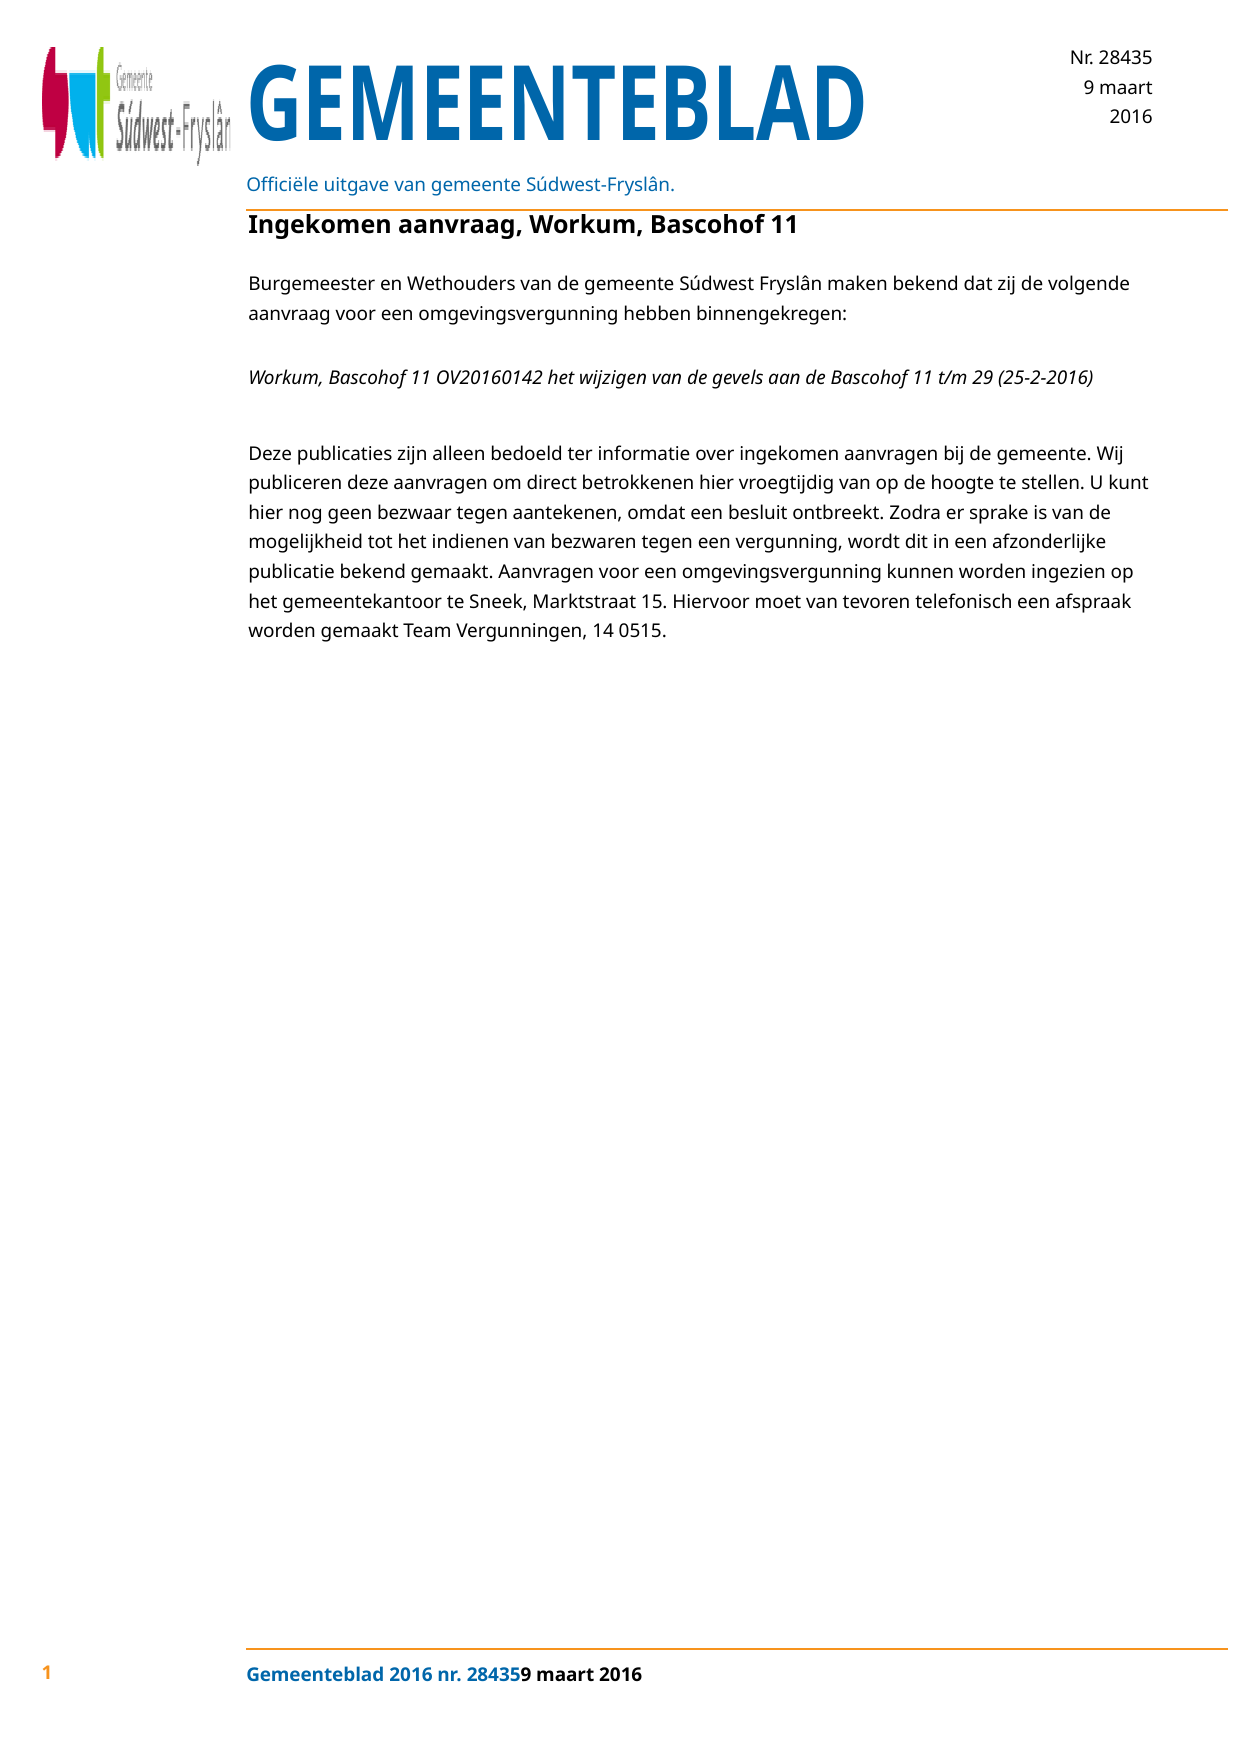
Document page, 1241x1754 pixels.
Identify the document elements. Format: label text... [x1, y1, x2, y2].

text Workum, Bascohof 11 OV20160142 het wijzigen van de gevels aan de Bascohof 11 t/m 29 (25-2-2016) [248, 364, 1152, 389]
text Burgemeester en Wethouders van de gemeente Súdwest Fryslân maken bekend dat zij de volgende aanvraag voor een omgevingsvergunning hebben binnengekregen: [248, 270, 1152, 326]
picture [41, 47, 231, 172]
text Deze publicaties zijn alleen bedoeld ter informatie over ingekomen aanvragen bij de gemeente. Wij publiceren deze aanvragen om direct betrokkenen hier vroegtijdig van op de hoogte te stellen. U kunt hier nog geen bezwaar tegen aantekenen, omdat een besluit ontbreekt. Zodra er sprake is van de mogelijkheid tot het indienen van bezwaren tegen een vergunning, wordt dit in een afzonderlijke publicatie bekend gemaakt. Aanvragen voor een omgevingsvergunning kunnen worden ingezien op het gemeentekantoor te Sneek, Marktstraat 15. Hiervoor moet van tevoren telefonisch een afspraak worden gemaakt Team Vergunningen, 14 0515. [248, 440, 1152, 643]
text Ingekomen aanvraag, Workum, Bascohof 11 [248, 211, 1152, 241]
